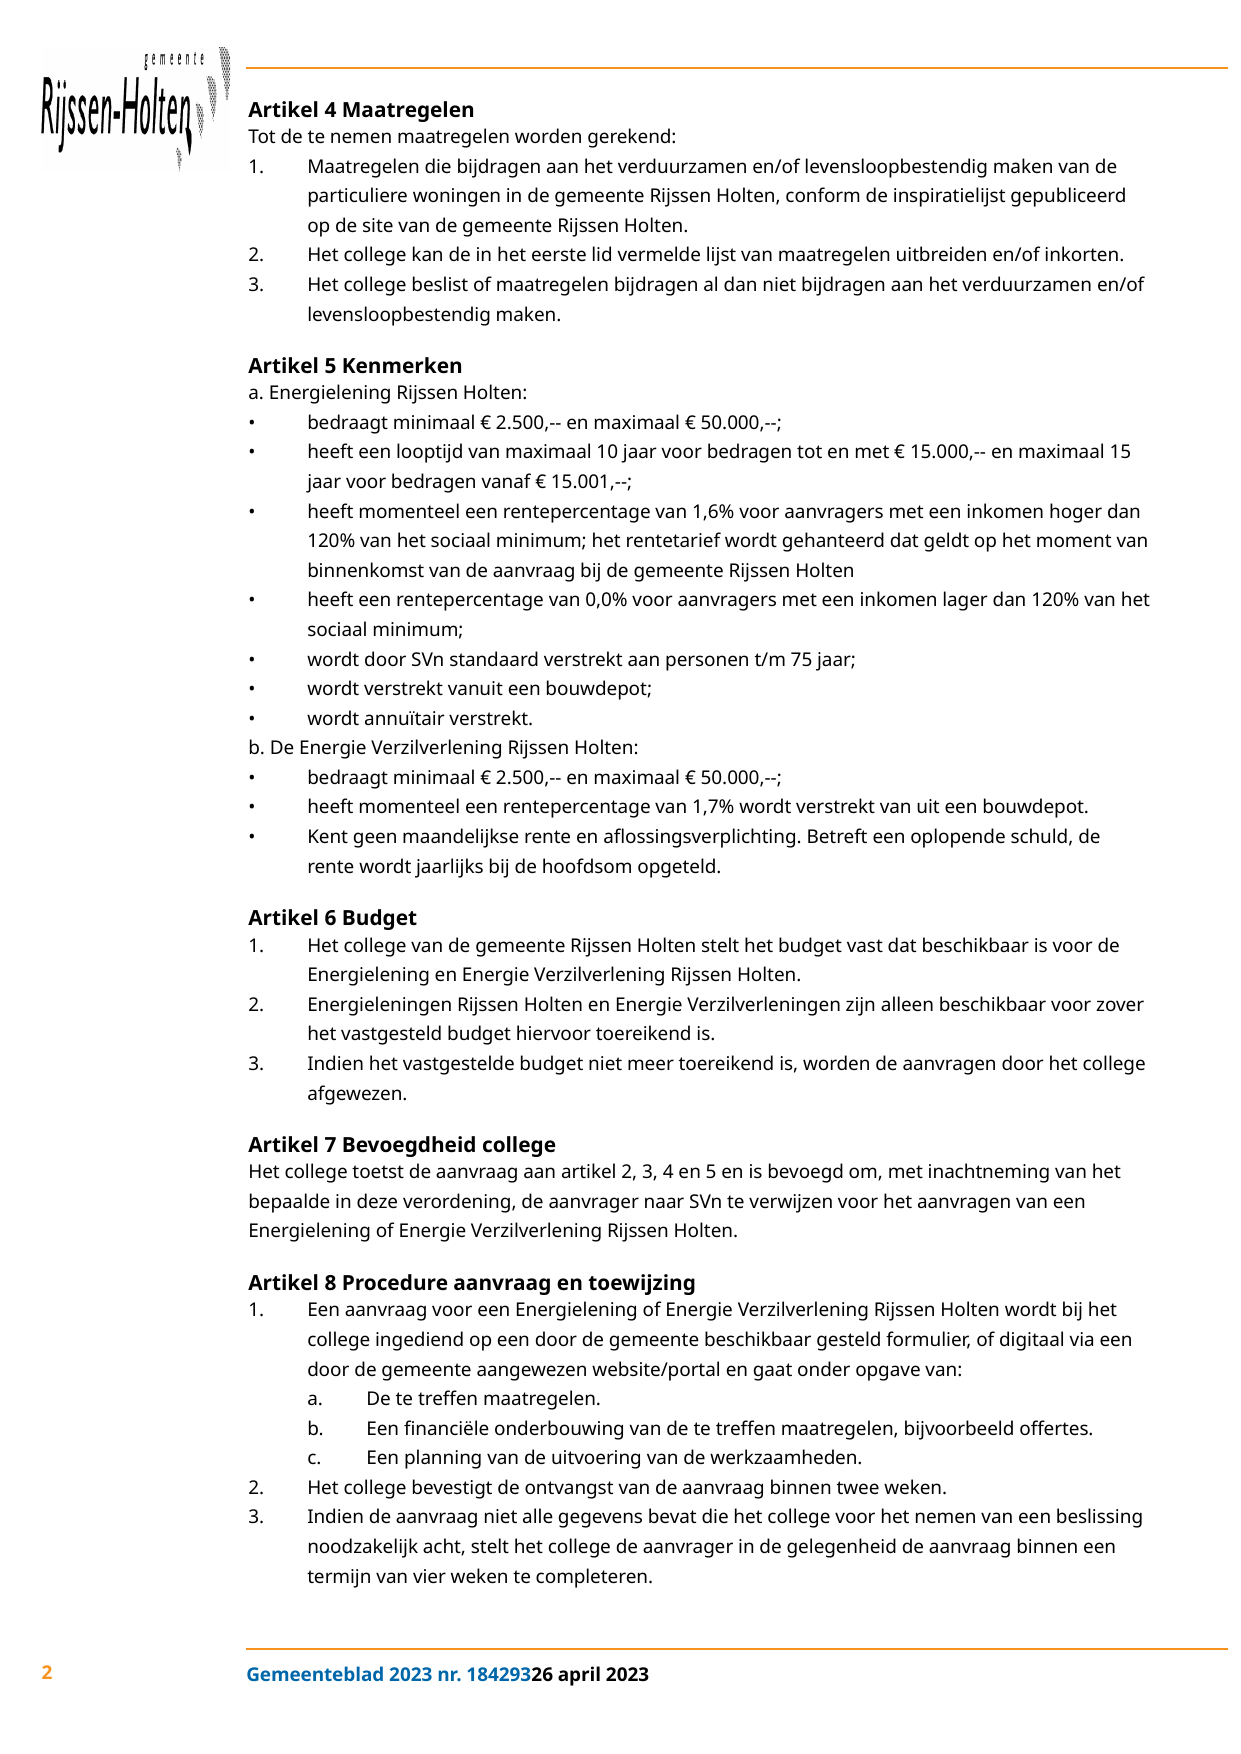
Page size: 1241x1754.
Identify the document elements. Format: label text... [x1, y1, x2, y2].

picture [41, 47, 231, 172]
list Een aanvraag voor een Energielening of Energie Verzilverlening Rijssen Holten wordt bij het college ingediend op een door de gemeente beschikbaar gesteld formulier, of digitaal via een door de gemeente aangewezen website/portal en gaat onder opgave van: [248, 1297, 1152, 1381]
list Energieleningen Rijssen Holten en Energie Verzilverleningen zijn alleen beschikbaar voor zover het vastgesteld budget hiervoor toereikend is. [248, 991, 1152, 1046]
list wordt verstrekt vanuit een bouwdepot; [248, 675, 1152, 701]
text a. Energielening Rijssen Holten: [248, 379, 1152, 405]
list wordt door SVn standaard verstrekt aan personen t/m 75 jaar; [248, 646, 1152, 672]
text Het college toetst de aanvraag aan artikel 2, 3, 4 en 5 en is bevoegd om, met inachtneming van het bepaalde in deze verordening, de aanvrager naar SVn te verwijzen voor het aanvragen van een Energielening of Energie Verzilverlening Rijssen Holten. [248, 1158, 1152, 1243]
list De te treffen maatregelen. [307, 1385, 1152, 1411]
list Het college beslist of maatregelen bijdragen al dan niet bijdragen aan het verduurzamen en/of levensloopbestendig maken. [248, 271, 1152, 326]
text Artikel 5 Kenmerken [248, 351, 1152, 379]
list wordt annuïtair verstrekt. [248, 705, 1152, 731]
list Een financiële onderbouwing van de te treffen maatregelen, bijvoorbeeld offertes. [307, 1415, 1152, 1441]
text Tot de te nemen maatregelen worden gerekend: [248, 123, 1152, 149]
list heeft een rentepercentage van 0,0% voor aanvragers met een inkomen lager dan 120% van het sociaal minimum; [248, 587, 1152, 642]
text Artikel 8 Procedure aanvraag en toewijzing [248, 1268, 1152, 1297]
list Een planning van de uitvoering van de werkzaamheden. [307, 1444, 1152, 1470]
list Indien de aanvraag niet alle gegevens bevat die het college voor het nemen van een beslissing noodzakelijk acht, stelt het college de aanvrager in de gelegenheid de aanvraag binnen een termijn van vier weken te completeren. [248, 1504, 1152, 1588]
list Het college van de gemeente Rijssen Holten stelt het budget vast dat beschikbaar is voor de Energielening en Energie Verzilverlening Rijssen Holten. [248, 932, 1152, 987]
list Het college kan de in het eerste lid vermelde lijst van maatregelen uitbreiden en/of inkorten. [248, 242, 1152, 267]
text b. De Energie Verzilverlening Rijssen Holten: [248, 734, 1152, 760]
list bedraagt minimaal € 2.500,-- en maximaal € 50.000,--; [248, 409, 1152, 435]
list heeft een looptijd van maximaal 10 jaar voor bedragen tot en met € 15.000,-- en maximaal 15 jaar voor bedragen vanaf € 15.001,--; [248, 439, 1152, 494]
text Artikel 7 Bevoegdheid college [248, 1130, 1152, 1158]
text Artikel 6 Budget [248, 903, 1152, 932]
list heeft momenteel een rentepercentage van 1,7% wordt verstrekt van uit een bouwdepot. [248, 794, 1152, 819]
list Indien het vastgestelde budget niet meer toereikend is, worden de aanvragen door het college afgewezen. [248, 1050, 1152, 1105]
text Artikel 4 Maatregelen [248, 95, 1152, 123]
list Het college bevestigt de ontvangst van de aanvraag binnen twee weken. [248, 1474, 1152, 1500]
list Kent geen maandelijkse rente en aflossingsverplichting. Betreft een oplopende schuld, de rente wordt jaarlijks bij de hoofdsom opgeteld. [248, 823, 1152, 879]
list Maatregelen die bijdragen aan het verduurzamen en/of levensloopbestendig maken van de particuliere woningen in de gemeente Rijssen Holten, conform de inspiratielijst gepubliceerd op de site van de gemeente Rijssen Holten. [248, 153, 1152, 238]
list heeft momenteel een rentepercentage van 1,6% voor aanvragers met een inkomen hoger dan 120% van het sociaal minimum; het rentetarief wordt gehanteerd dat geldt op het moment van binnenkomst van de aanvraag bij de gemeente Rijssen Holten [248, 498, 1152, 583]
list bedraagt minimaal € 2.500,-- en maximaal € 50.000,--; [248, 764, 1152, 790]
